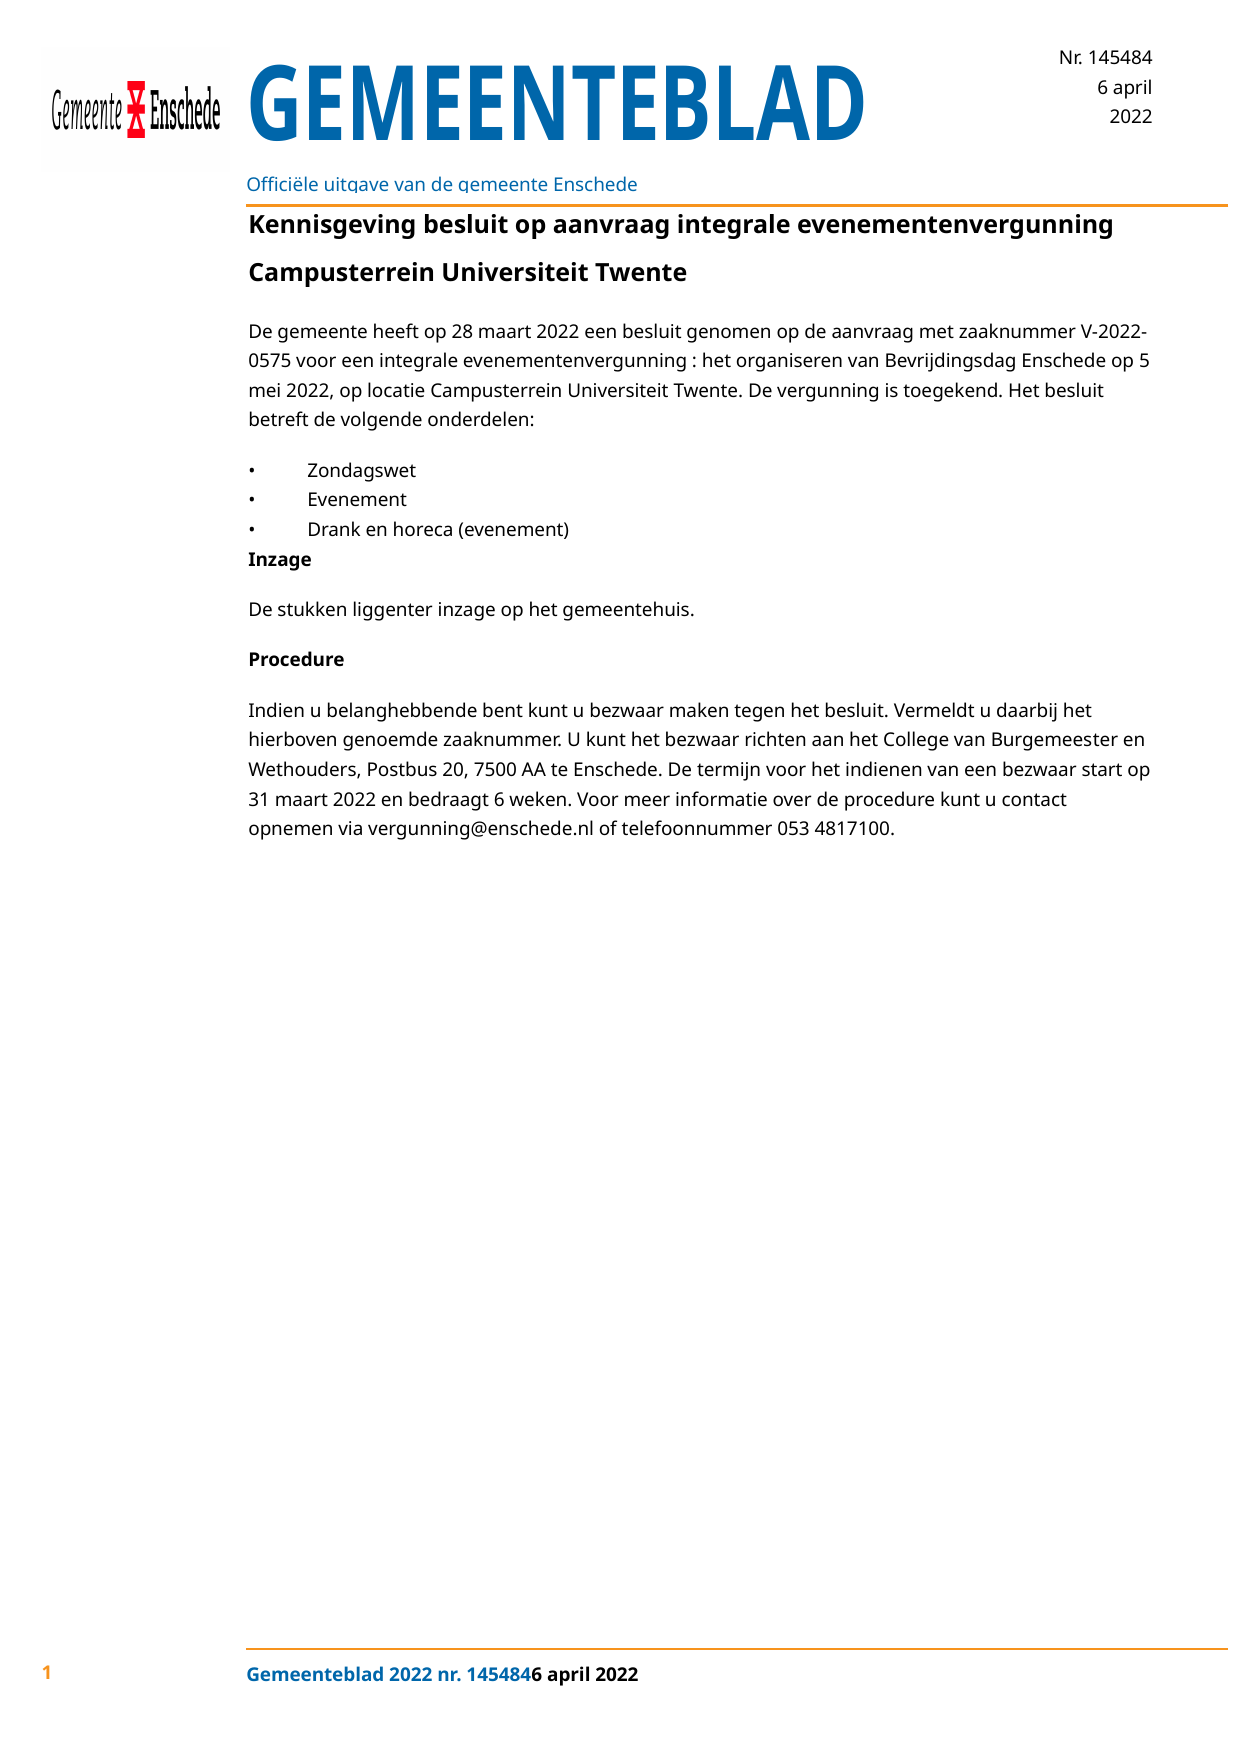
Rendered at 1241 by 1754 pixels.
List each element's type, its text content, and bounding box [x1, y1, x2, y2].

text Kennisgeving besluit op aanvraag integrale evenementenvergunning Campusterrein Universiteit Twente [248, 207, 1152, 288]
list Zondagswet [248, 457, 1152, 483]
text De stukken liggenter inzage op het gemeentehuis. [248, 596, 1152, 622]
list Drank en horeca (evenement) [248, 516, 1152, 542]
picture [41, 47, 231, 172]
text Indien u belanghebbende bent kunt u bezwaar maken tegen het besluit. Vermeldt u daarbij het hierboven genoemde zaaknummer. U kunt het bezwaar richten aan het College van Burgemees­ter en Wethouders, Postbus 20, 7500 AA te Enschede. De termijn voor het indienen van een bezwaar start op 31 maart 2022 en bedraagt 6 weken. Voor meer informatie over de procedure kunt u contact opnemen via vergunning@enschede.nl of telefoonnummer 053 4817100. [248, 697, 1152, 841]
text Inzage [248, 546, 1152, 572]
list Evenement [248, 487, 1152, 512]
text De gemeente heeft op 28 maart 2022 een besluit genomen op de aanvraag met zaaknummer V-2022-0575 voor een integrale evenementenvergunning : het organiseren van Bevrijdingsdag Enschede op 5 mei 2022, op locatie Campusterrein Universiteit Twente. De vergunning is toegekend. Het besluit betreft de volgende onderdelen: [248, 318, 1152, 432]
text Procedure [248, 647, 1152, 672]
